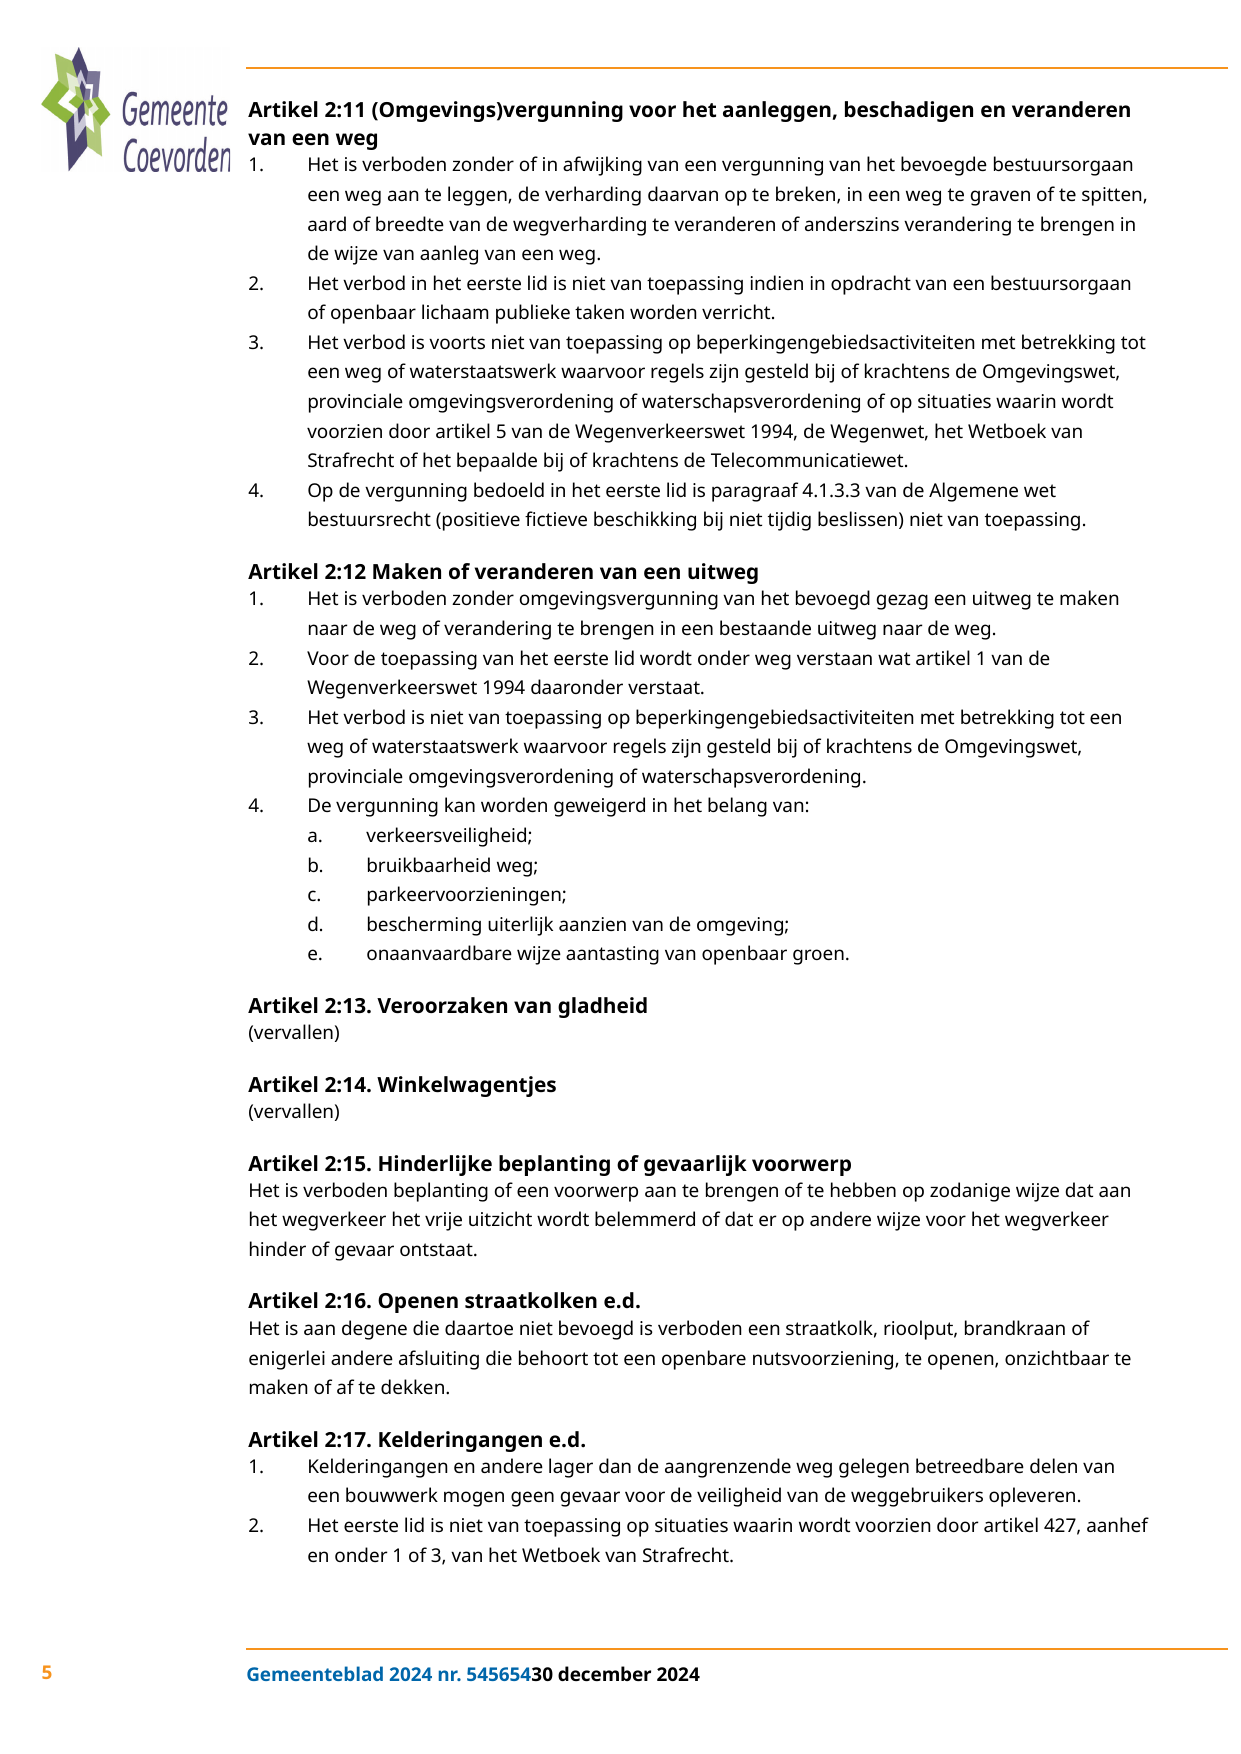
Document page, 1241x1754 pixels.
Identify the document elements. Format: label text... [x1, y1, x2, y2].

text Artikel 2:16. Openen straatkolken e.d. [248, 1287, 1152, 1315]
picture [41, 47, 231, 172]
list De vergunning kan worden geweigerd in het belang van: [248, 793, 1152, 818]
list Het verbod is niet van toepassing op beperkingengebiedsactiviteiten met betrekking tot een weg of waterstaatswerk waarvoor regels zijn gesteld bij of krachtens de Omgevingswet, provinciale omgevingsverordening of waterschapsverordening. [248, 704, 1152, 789]
text Artikel 2:15. Hinderlijke beplanting of gevaarlijk voorwerp [248, 1149, 1152, 1177]
list Op de vergunning bedoeld in het eerste lid is paragraaf 4.1.3.3 van de Algemene wet bestuursrecht (positieve fictieve beschikking bij niet tijdig beslissen) niet van toepassing. [248, 477, 1152, 532]
list Het eerste lid is niet van toepassing op situaties waarin wordt voorzien door artikel 427, aanhef en onder 1 of 3, van het Wetboek van Strafrecht. [248, 1512, 1152, 1568]
list Het is verboden zonder of in afwijking van een vergunning van het bevoegde bestuursorgaan een weg aan te leggen, de verharding daarvan op te breken, in een weg te graven of te spitten, aard of breedte van de wegverharding te veranderen of anderszins verandering te brengen in de wijze van aanleg van een weg. [248, 152, 1152, 266]
list Het verbod in het eerste lid is niet van toepassing indien in opdracht van een bestuursorgaan of openbaar lichaam publieke taken worden verricht. [248, 270, 1152, 325]
list bescherming uiterlijk aanzien van de omgeving; [307, 911, 1152, 937]
text Het is aan degene die daartoe niet bevoegd is verboden een straatkolk, rioolput, brandkraan of enigerlei andere afsluiting die behoort tot een openbare nutsvoorziening, te openen, onzichtbaar te maken of af te dekken. [248, 1315, 1152, 1400]
list Het is verboden zonder omgevingsvergunning van het bevoegd gezag een uitweg te maken naar de weg of verandering te brengen in een bestaande uitweg naar de weg. [248, 586, 1152, 641]
text Artikel 2:12 Maken of veranderen van een uitweg [248, 557, 1152, 586]
text Artikel 2:14. Winkelwagentjes [248, 1070, 1152, 1098]
text Artikel 2:17. Kelderingangen e.d. [248, 1425, 1152, 1453]
list parkeervoorzieningen; [307, 881, 1152, 907]
list onaanvaardbare wijze aantasting van openbaar groen. [307, 941, 1152, 966]
list Het verbod is voorts niet van toepassing op beperkingengebiedsactiviteiten met betrekking tot een weg of waterstaatswerk waarvoor regels zijn gesteld bij of krachtens de Omgevingswet, provinciale omgevingsverordening of waterschapsverordening of op situaties waarin wordt voorzien door artikel 5 van de Wegenverkeerswet 1994, de Wegenwet, het Wetboek van Strafrecht of het bepaalde bij of krachtens de Telecommunicatiewet. [248, 329, 1152, 473]
list Voor de toepassing van het eerste lid wordt onder weg verstaan wat artikel 1 van de Wegenverkeerswet 1994 daaronder verstaat. [248, 645, 1152, 700]
list bruikbaarheid weg; [307, 852, 1152, 877]
text Het is verboden beplanting of een voorwerp aan te brengen of te hebben op zodanige wijze dat aan het wegverkeer het vrije uitzicht wordt belemmerd of dat er op andere wijze voor het wegverkeer hinder of gevaar ontstaat. [248, 1177, 1152, 1262]
list verkeersveiligheid; [307, 822, 1152, 848]
text Artikel 2:11 (Omgevings)vergunning voor het aanleggen, beschadigen en veranderen van een weg [248, 95, 1152, 152]
text Artikel 2:13. Veroorzaken van gladheid [248, 991, 1152, 1019]
list Kelderingangen en andere lager dan de aangrenzende weg gelegen betreedbare delen van een bouwwerk mogen geen gevaar voor de veiligheid van de weggebruikers opleveren. [248, 1453, 1152, 1508]
text (vervallen) [248, 1019, 1152, 1045]
text (vervallen) [248, 1098, 1152, 1124]
